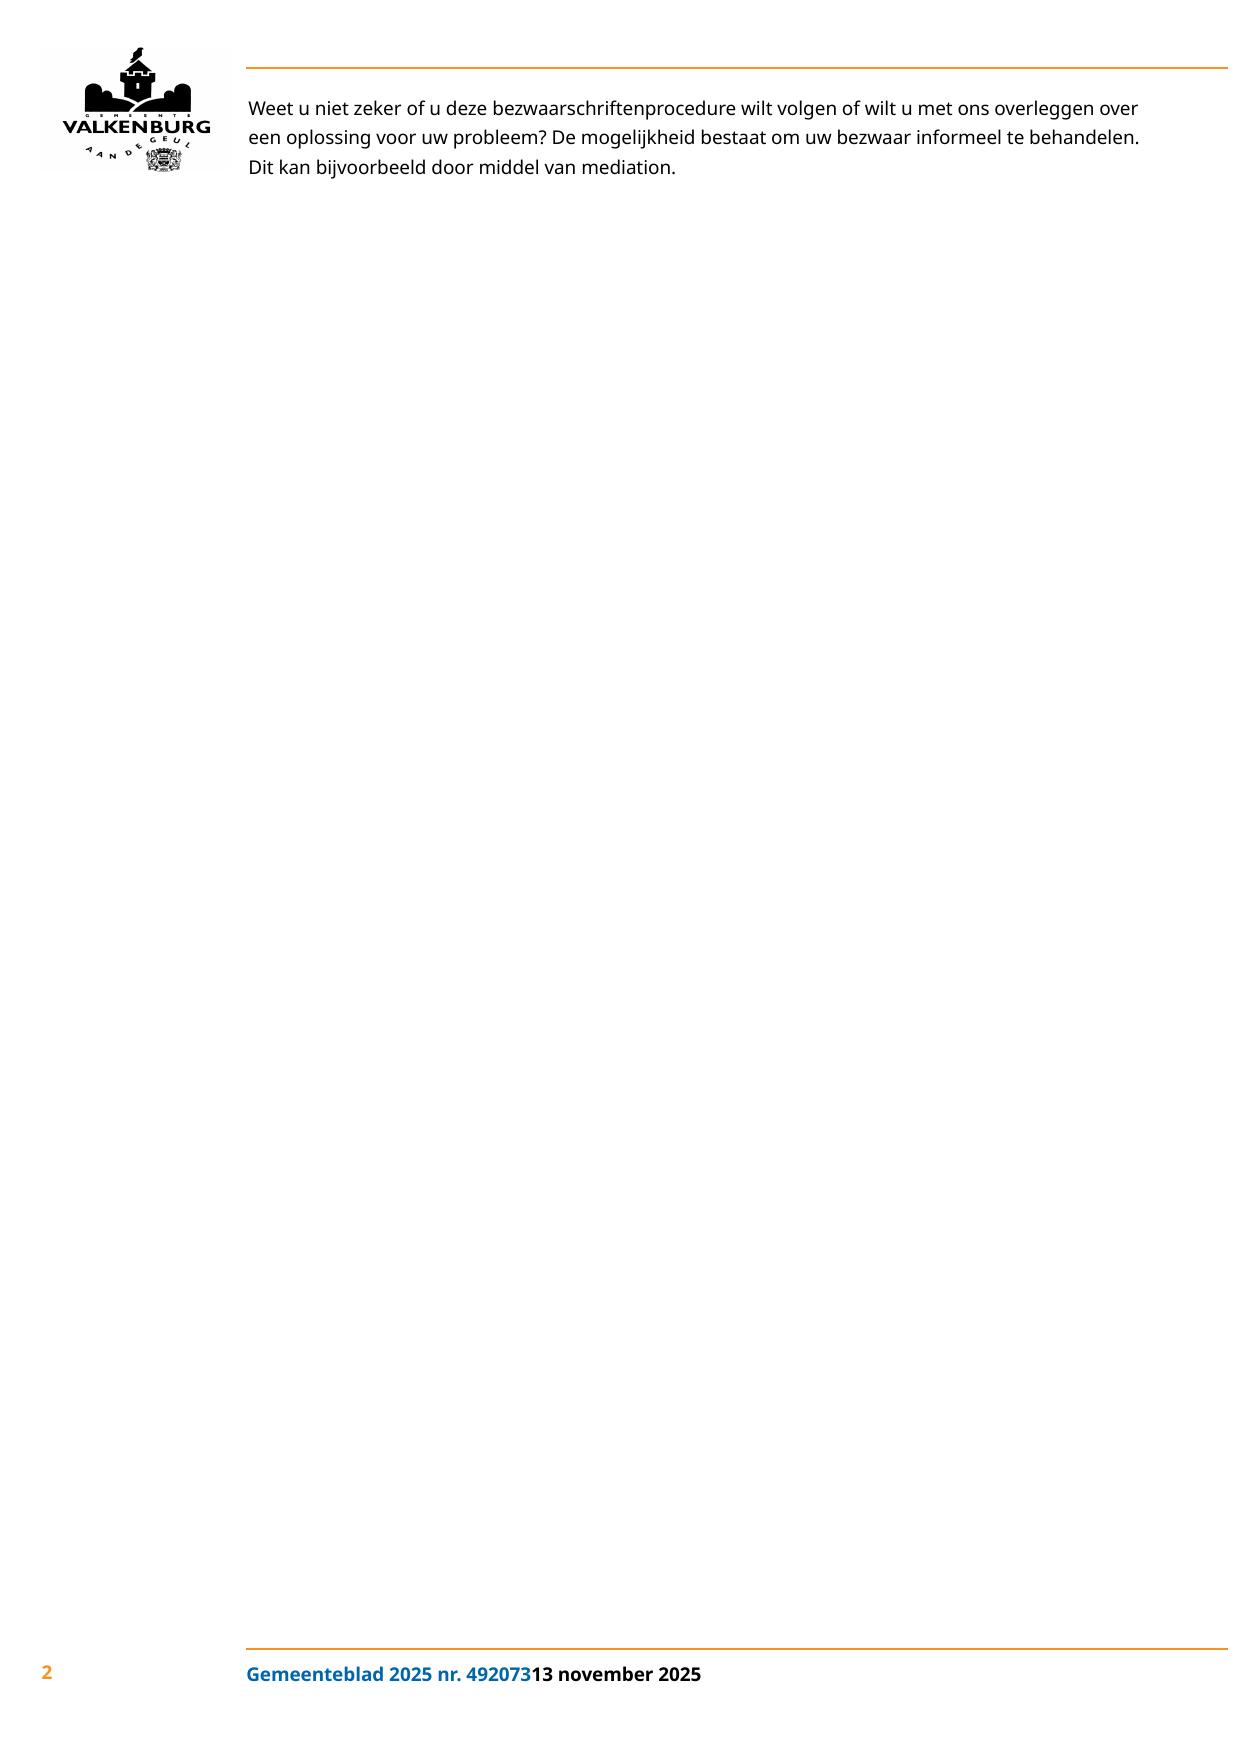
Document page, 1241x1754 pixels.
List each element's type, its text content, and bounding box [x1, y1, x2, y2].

picture [41, 47, 231, 172]
text Weet u niet zeker of u deze bezwaarschriftenprocedure wilt volgen of wilt u met ons overleggen over een oplossing voor uw probleem? De mogelijkheid bestaat om uw bezwaar informeel te behandelen. Dit kan bijvoorbeeld door middel van mediation. [248, 95, 1152, 180]
